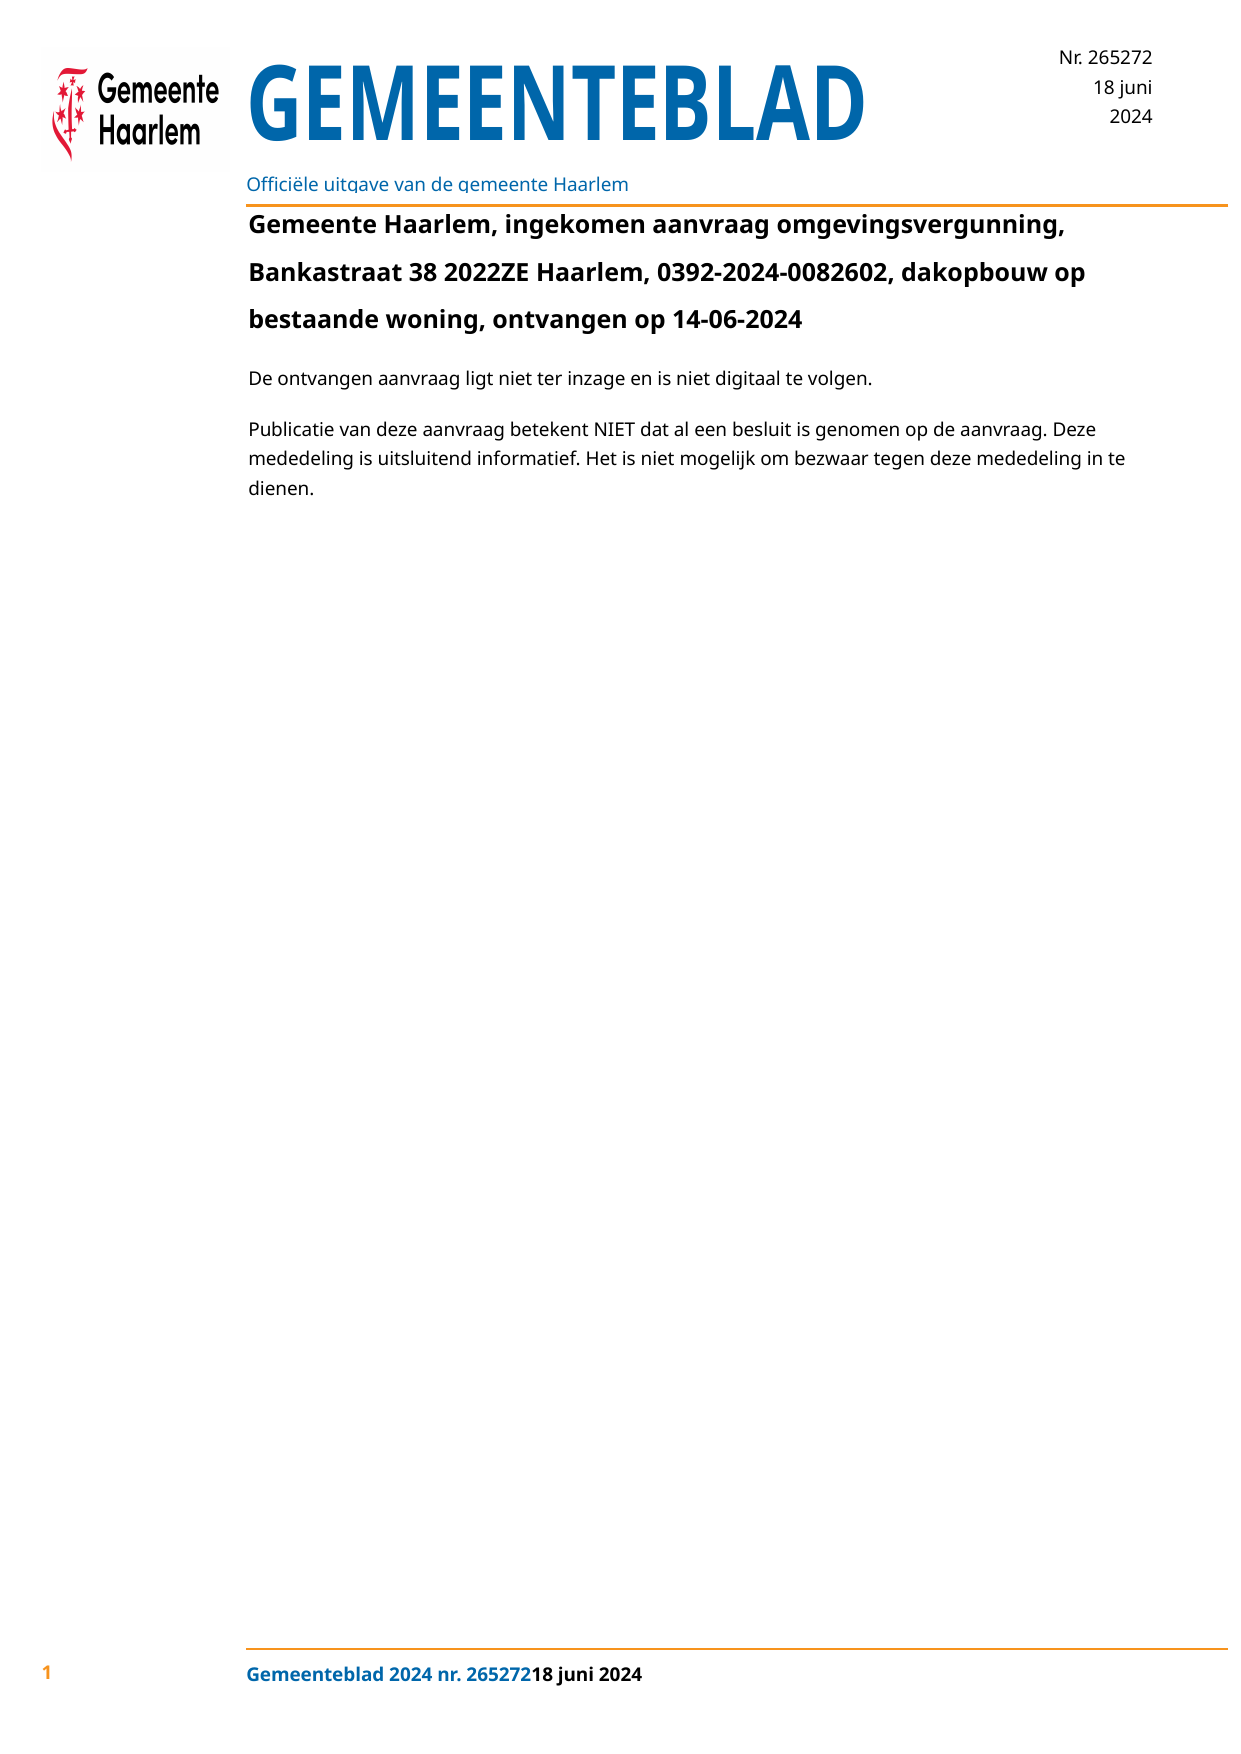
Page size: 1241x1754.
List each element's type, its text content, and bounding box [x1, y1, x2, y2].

picture [41, 47, 231, 172]
text De ontvangen aanvraag ligt niet ter inzage en is niet digitaal te volgen. [248, 366, 1152, 391]
text Publicatie van deze aanvraag betekent NIET dat al een besluit is genomen op de aanvraag. Deze mededeling is uitsluitend informatief. Het is niet mogelijk om bezwaar tegen deze mededeling in te dienen. [248, 416, 1152, 501]
text Gemeente Haarlem, ingekomen aanvraag omgevingsvergunning, Bankastraat 38 2022ZE Haarlem, 0392-2024-0082602, dakopbouw op bestaande woning, ontvangen op 14-06-2024 [248, 207, 1152, 336]
